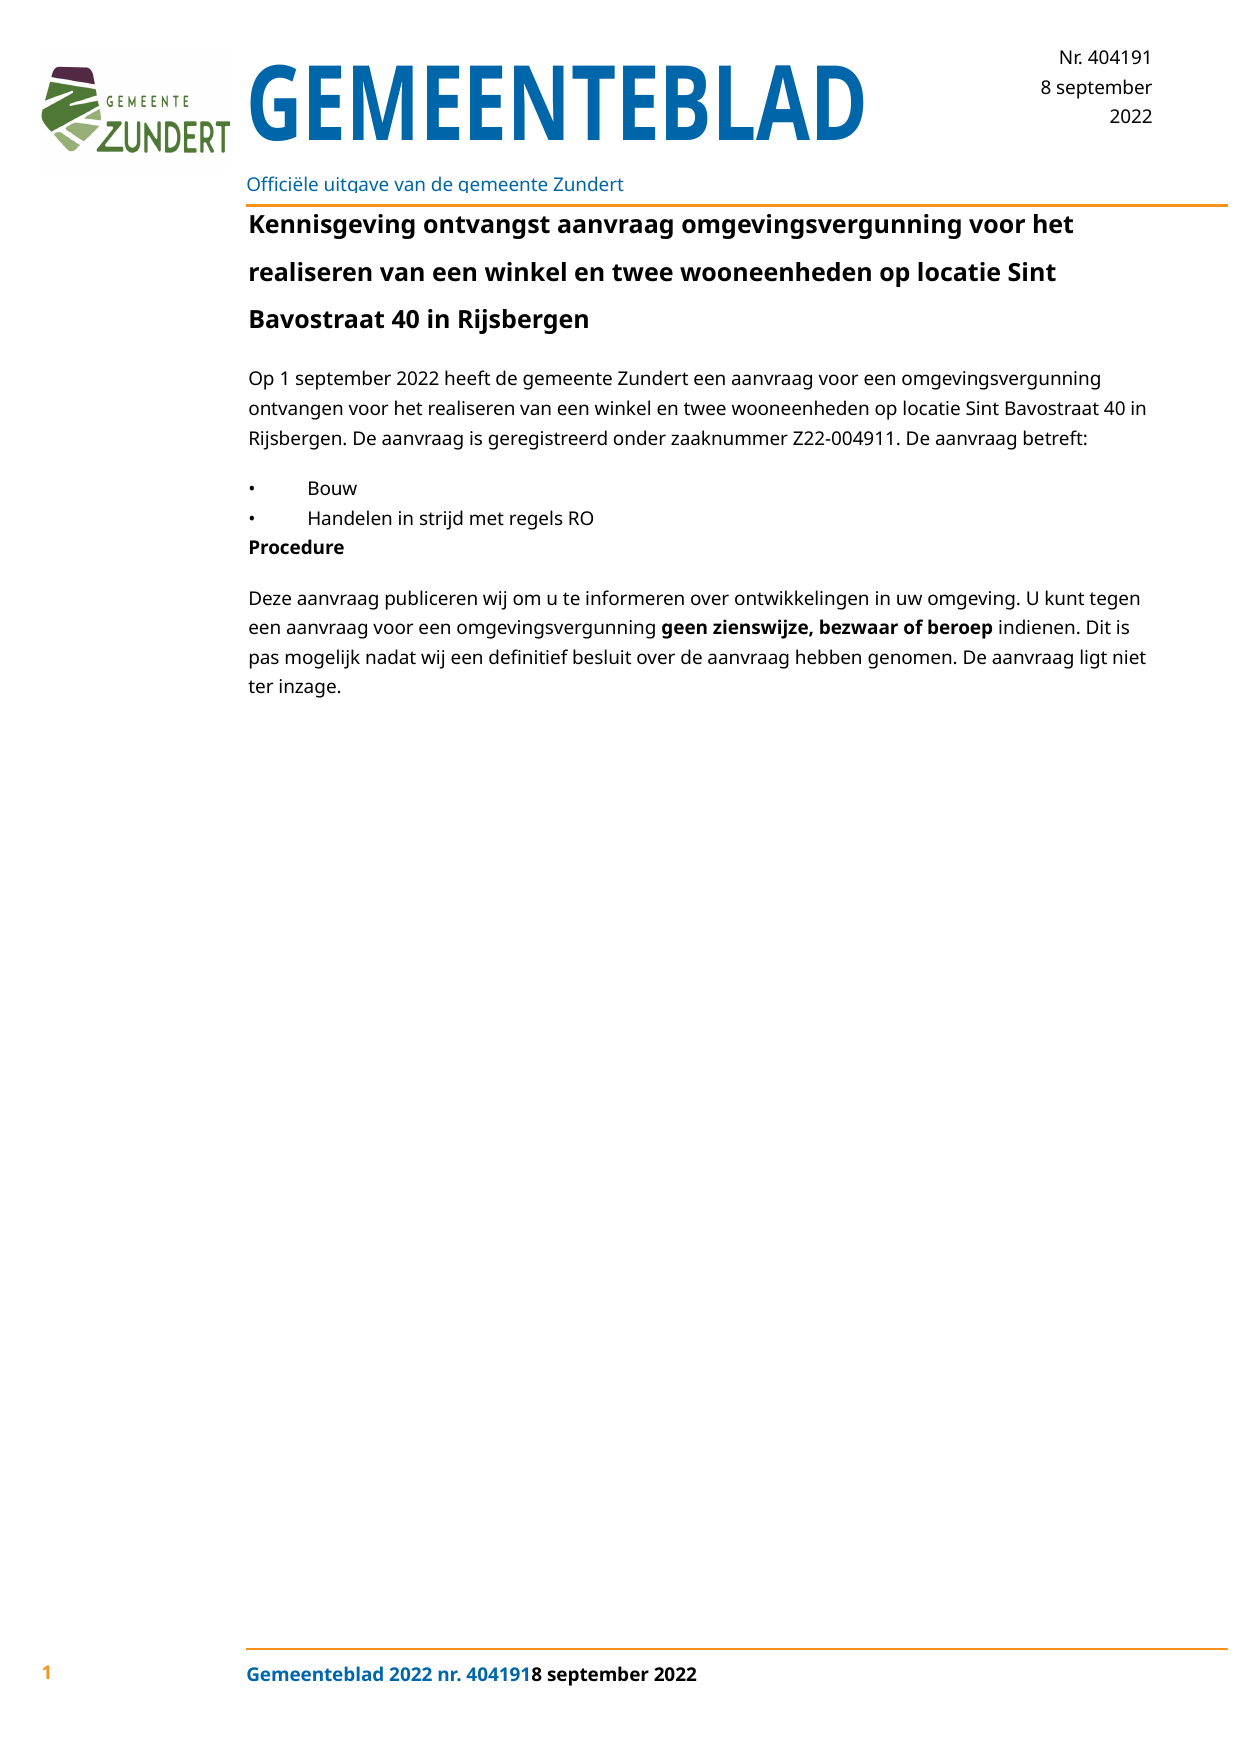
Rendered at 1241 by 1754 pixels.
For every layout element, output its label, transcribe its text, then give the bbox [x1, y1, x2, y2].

text Op 1 september 2022 heeft de gemeente Zundert een aanvraag voor een omgevingsvergunning ontvangen voor het realiseren van een winkel en twee wooneenheden op locatie Sint Bavostraat 40 in Rijsbergen. De aanvraag is geregistreerd onder zaaknummer Z22-004911. De aanvraag betreft: [248, 366, 1152, 450]
text Procedure [248, 534, 1152, 560]
list Bouw [248, 475, 1152, 501]
list Handelen in strijd met regels RO [248, 505, 1152, 530]
text Deze aanvraag publiceren wij om u te informeren over ontwikkelingen in uw omgeving. U kunt tegen een aanvraag voor een omgevingsvergunning geen zienswijze, bezwaar of beroep indienen. Dit is pas mogelijk nadat wij een definitief besluit over de aanvraag hebben genomen. De aanvraag ligt niet ter inzage. [248, 585, 1152, 699]
picture [41, 47, 231, 172]
text Kennisgeving ontvangst aanvraag omgevingsvergunning voor het realiseren van een winkel en twee wooneenheden op locatie Sint Bavostraat 40 in Rijsbergen [248, 207, 1152, 336]
